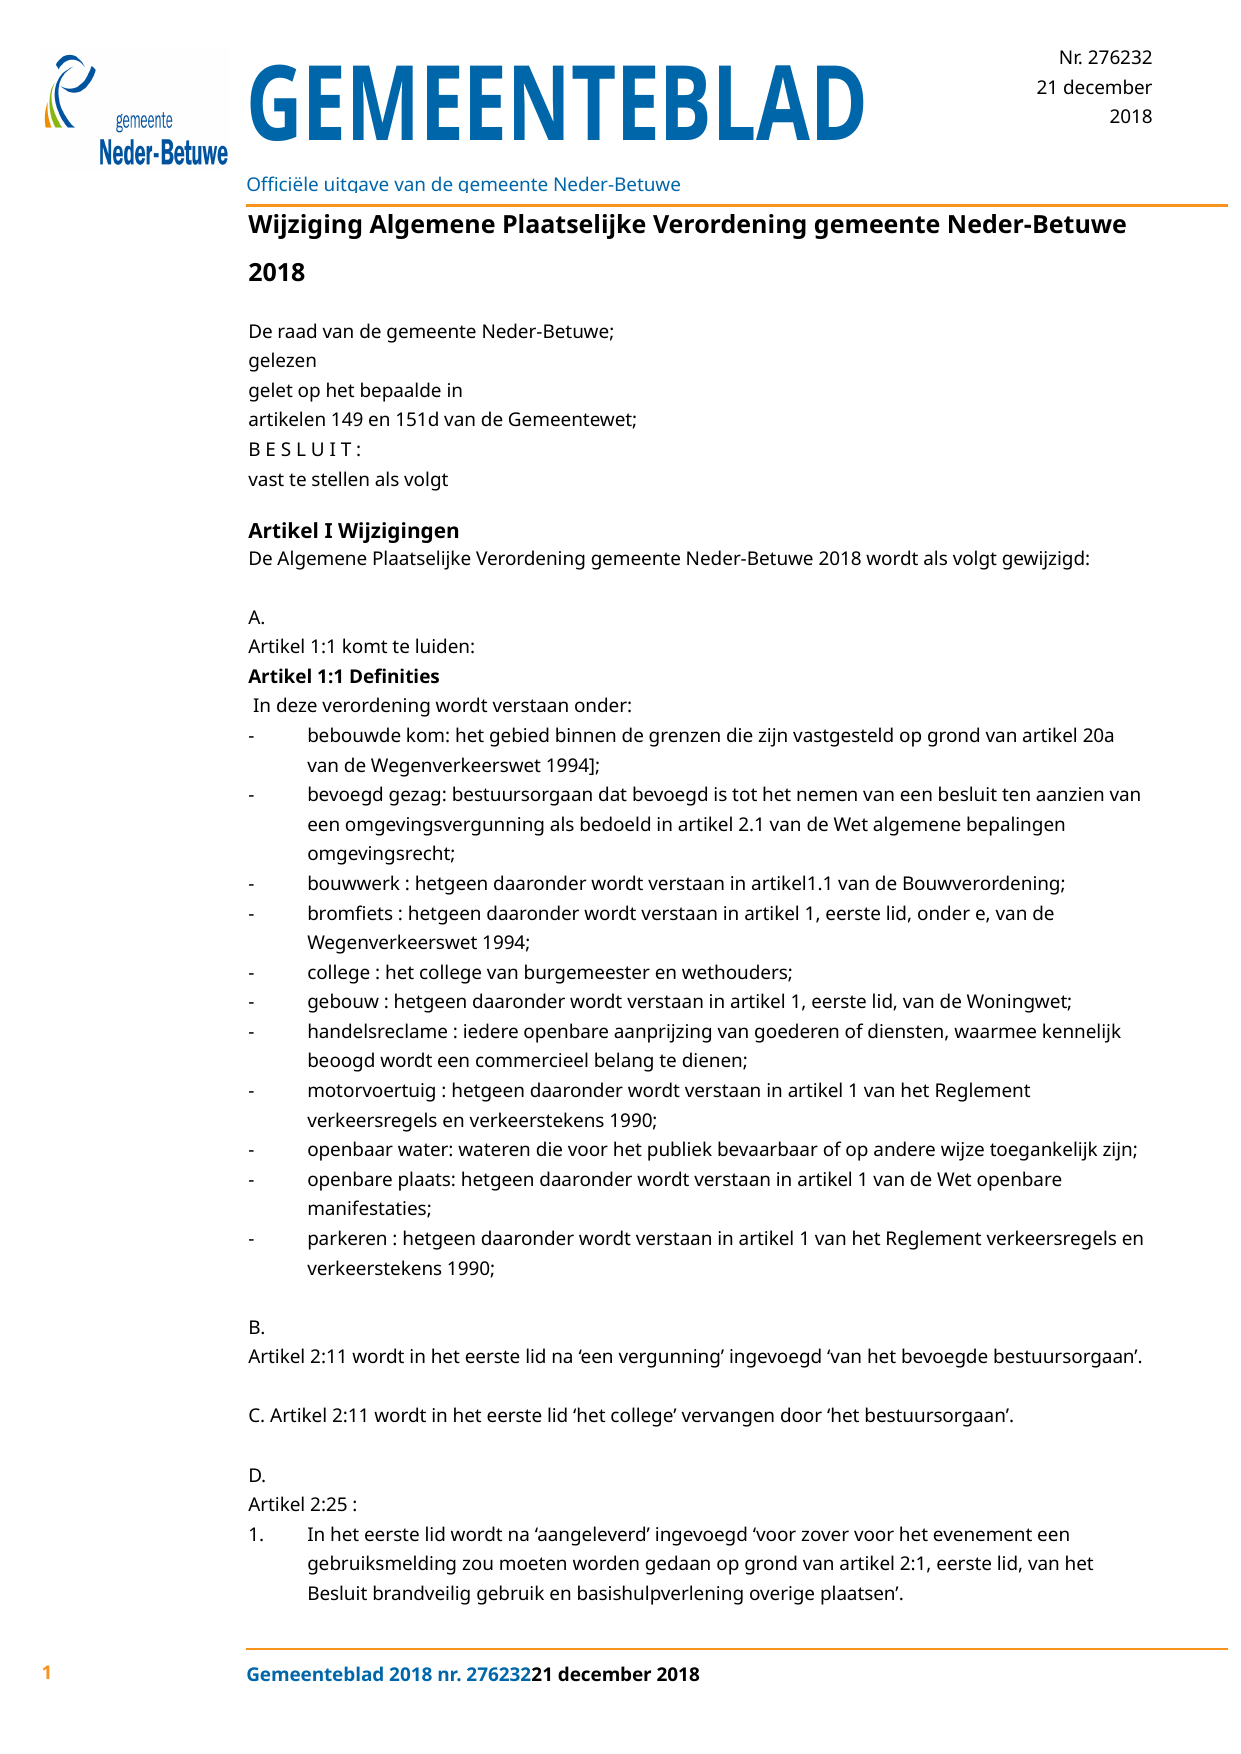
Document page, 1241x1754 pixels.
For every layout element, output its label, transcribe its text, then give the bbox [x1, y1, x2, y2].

list bouwwerk : hetgeen daaronder wordt verstaan in artikel1.1 van de Bouwverordening; [248, 870, 1152, 896]
text De Algemene Plaatselijke Verordening gemeente Neder-Betuwe 2018 wordt als volgt gewijzigd: [248, 545, 1152, 570]
text Artikel 2:25 : [248, 1491, 1152, 1517]
text artikelen 149 en 151d van de Gemeentewet; [248, 407, 1152, 432]
text Artikel 2:11 wordt in het eerste lid na ‘een vergunning’ ingevoegd ‘van het bevoegde bestuursorgaan’. [248, 1343, 1152, 1369]
text Artikel 1:1 komt te luiden: [248, 633, 1152, 659]
list bebouwde kom: het gebied binnen de grenzen die zijn vastgesteld op grond van artikel 20a van de Wegenverkeerswet 1994]; [248, 722, 1152, 777]
text gelet op het bepaalde in [248, 377, 1152, 403]
picture [41, 47, 231, 172]
list openbare plaats: hetgeen daaronder wordt verstaan in artikel 1 van de Wet openbare manifestaties; [248, 1166, 1152, 1221]
list bevoegd gezag: bestuursorgaan dat bevoegd is tot het nemen van een besluit ten aanzien van een omgevingsvergunning als bedoeld in artikel 2.1 van de Wet algemene bepalingen omgevingsrecht; [248, 781, 1152, 866]
list parkeren : hetgeen daaronder wordt verstaan in artikel 1 van het Reglement verkeersregels en verkeerstekens 1990; [248, 1225, 1152, 1280]
text A. [248, 604, 1152, 629]
list bromfiets : hetgeen daaronder wordt verstaan in artikel 1, eerste lid, onder e, van de Wegenverkeerswet 1994; [248, 900, 1152, 955]
list gebouw : hetgeen daaronder wordt verstaan in artikel 1, eerste lid, van de Woningwet; [248, 988, 1152, 1014]
text De raad van de gemeente Neder-Betuwe; [248, 318, 1152, 344]
text Wijziging Algemene Plaatselijke Verordening gemeente Neder-Betuwe 2018 [248, 207, 1152, 288]
text Artikel I Wijzigingen [248, 516, 1152, 545]
text B E S L U I T : [248, 436, 1152, 462]
text B. [248, 1314, 1152, 1339]
text C. Artikel 2:11 wordt in het eerste lid ‘het college’ vervangen door ‘het bestuursorgaan’. [248, 1403, 1152, 1428]
text vast te stellen als volgt [248, 466, 1152, 492]
text Artikel 1:1 Definities [248, 663, 1152, 689]
list In het eerste lid wordt na ‘aangeleverd’ ingevoegd ‘voor zover voor het evenement een gebruiksmelding zou moeten worden gedaan op grond van artikel 2:1, eerste lid, van het Besluit brandveilig gebruik en basishulpverlening overige plaatsen’. [248, 1521, 1152, 1606]
list handelsreclame : iedere openbare aanprijzing van goederen of diensten, waarmee kennelijk beoogd wordt een commercieel belang te dienen; [248, 1018, 1152, 1073]
text gelezen [248, 347, 1152, 373]
list openbaar water: wateren die voor het publiek bevaarbaar of op andere wijze toegankelijk zijn; [248, 1136, 1152, 1162]
list college : het college van burgemeester en wethouders; [248, 959, 1152, 984]
text D. [248, 1462, 1152, 1487]
text In deze verordening wordt verstaan onder: [248, 693, 1152, 718]
list motorvoertuig : hetgeen daaronder wordt verstaan in artikel 1 van het Reglement verkeersregels en verkeerstekens 1990; [248, 1077, 1152, 1132]
